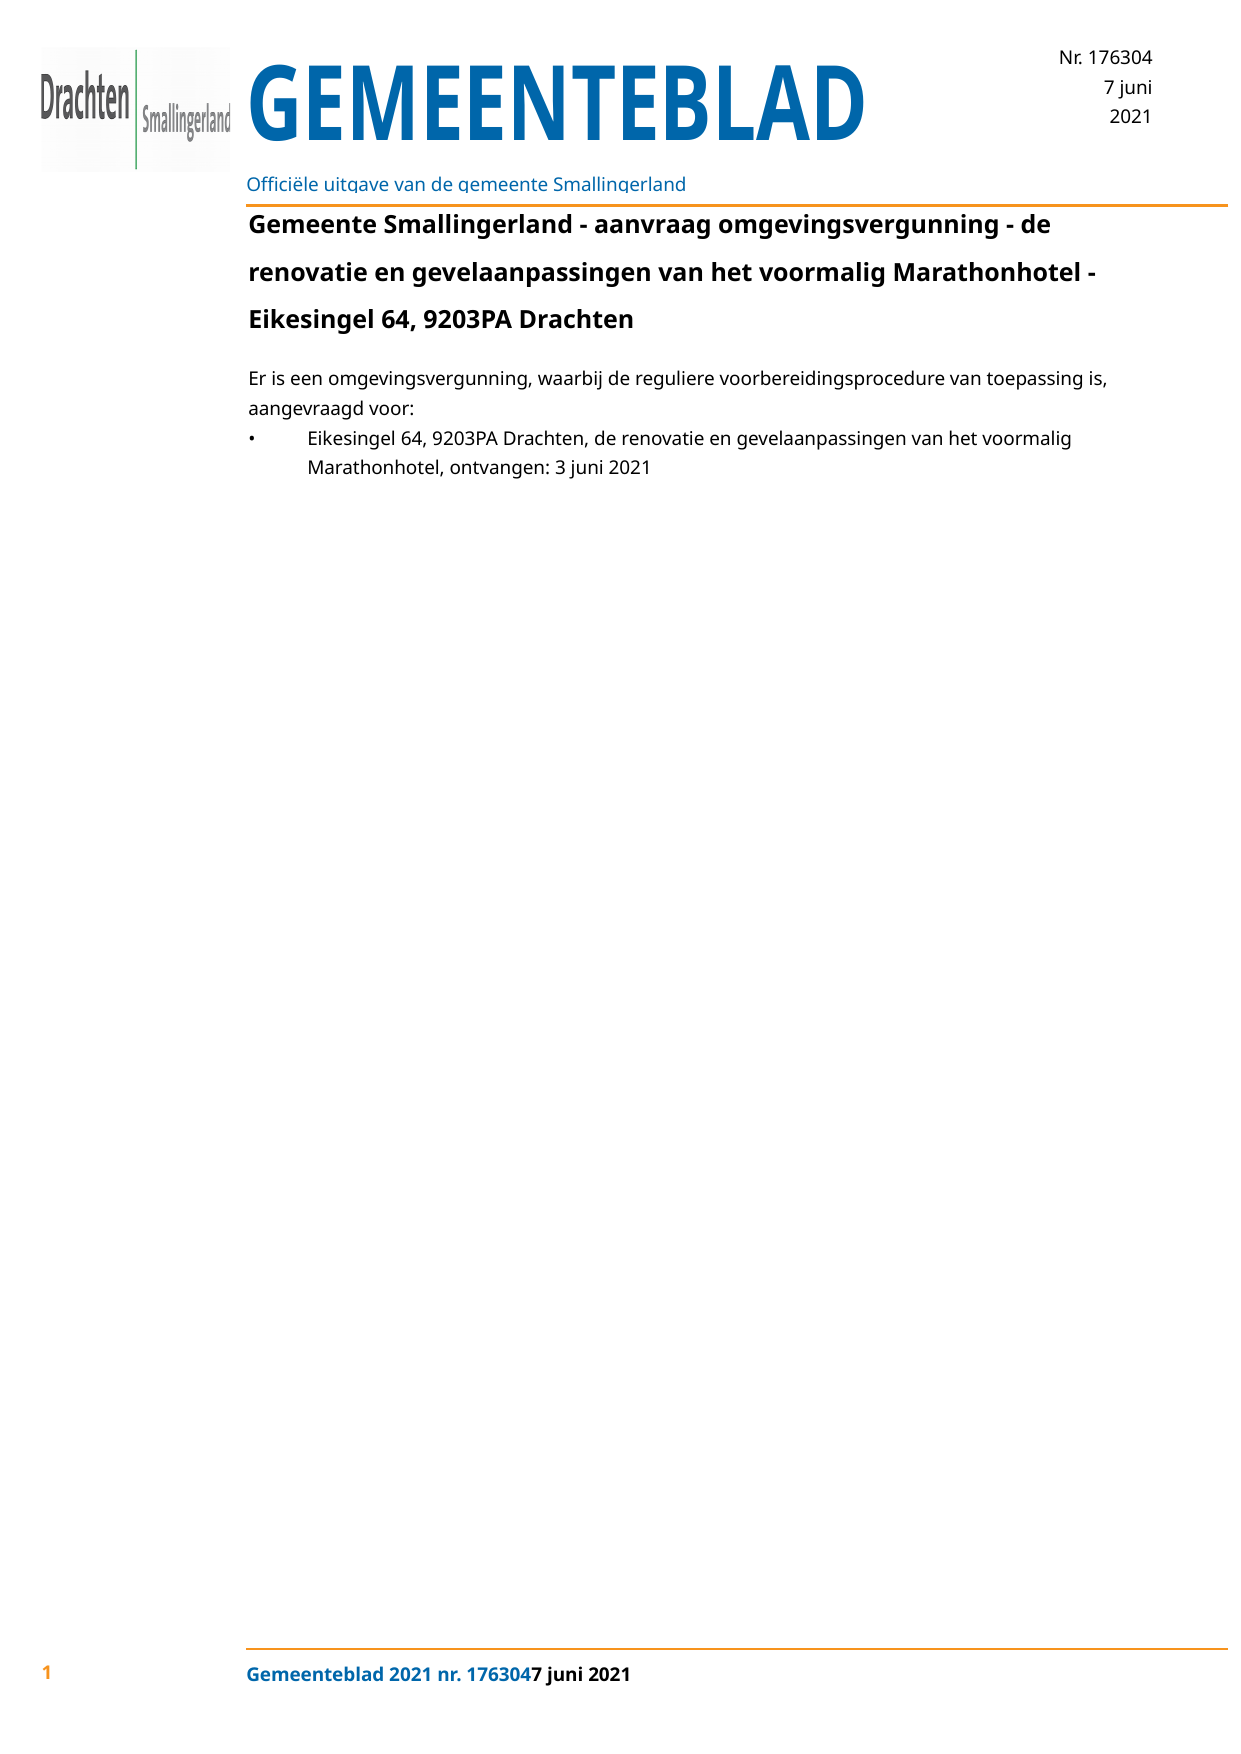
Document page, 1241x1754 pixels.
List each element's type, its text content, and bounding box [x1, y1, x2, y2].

picture [41, 47, 231, 172]
list Eikesingel 64, 9203PA Drachten, de renovatie en gevelaanpassingen van het voormalig Marathonhotel, ontvangen: 3 juni 2021 [248, 425, 1152, 480]
text Gemeente Smallingerland - aanvraag omgevingsvergunning - de renovatie en gevelaanpassingen van het voormalig Marathonhotel - Eikesingel 64, 9203PA Drachten [248, 207, 1152, 336]
text Er is een omgevingsvergunning, waarbij de reguliere voorbereidingsprocedure van toepassing is, aangevraagd voor: [248, 366, 1152, 421]
